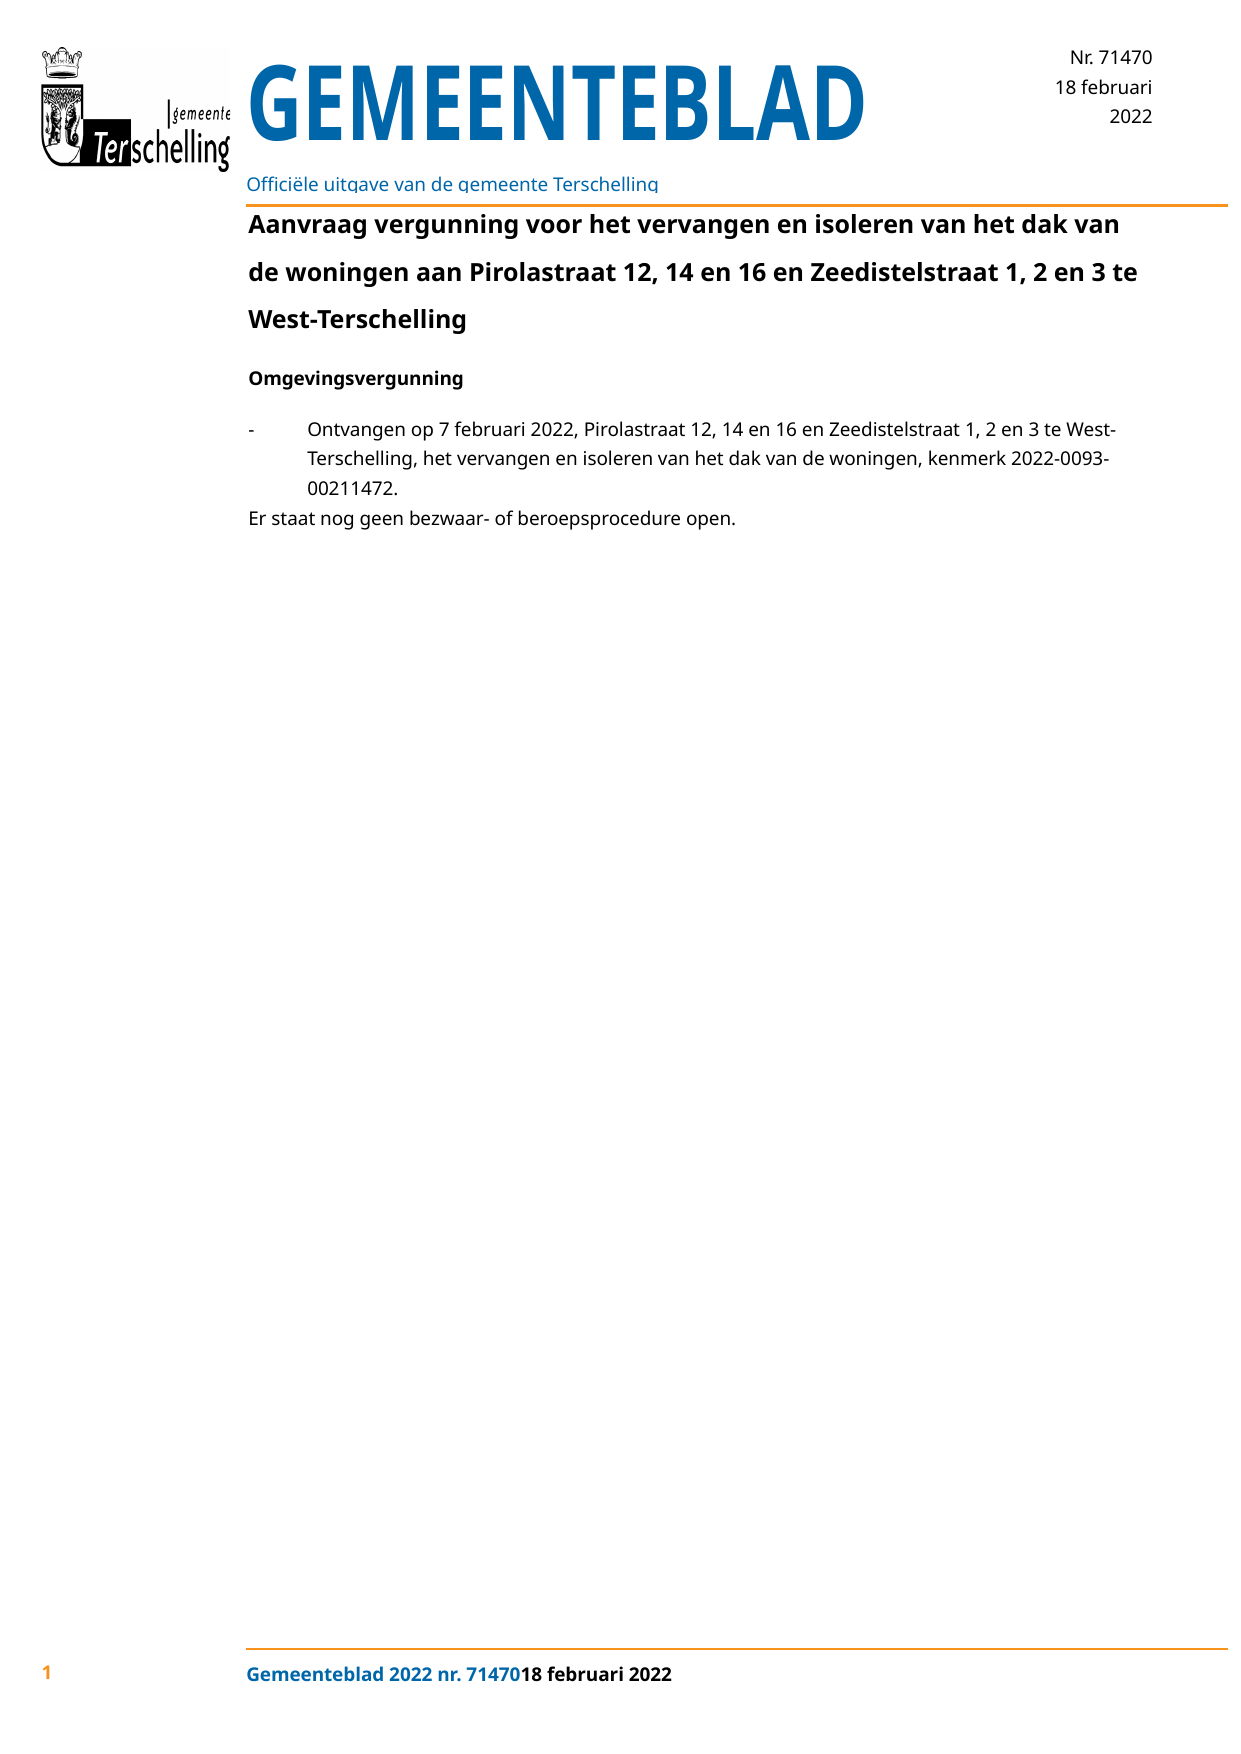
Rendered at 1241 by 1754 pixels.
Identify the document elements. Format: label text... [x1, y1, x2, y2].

list Ontvangen op 7 februari 2022, Pirolastraat 12, 14 en 16 en Zeedistelstraat 1, 2 en 3 te West-Terschelling, het vervangen en isoleren van het dak van de woningen, kenmerk 2022-0093-00211472. [248, 416, 1152, 501]
text Omgevingsvergunning [248, 366, 1152, 391]
text Aanvraag vergunning voor het vervangen en isoleren van het dak van de woningen aan Pirolastraat 12, 14 en 16 en Zeedistelstraat 1, 2 en 3 te West-Terschelling [248, 207, 1152, 336]
text Er staat nog geen bezwaar- of beroepsprocedure open. [248, 505, 1152, 530]
picture [41, 47, 231, 172]
